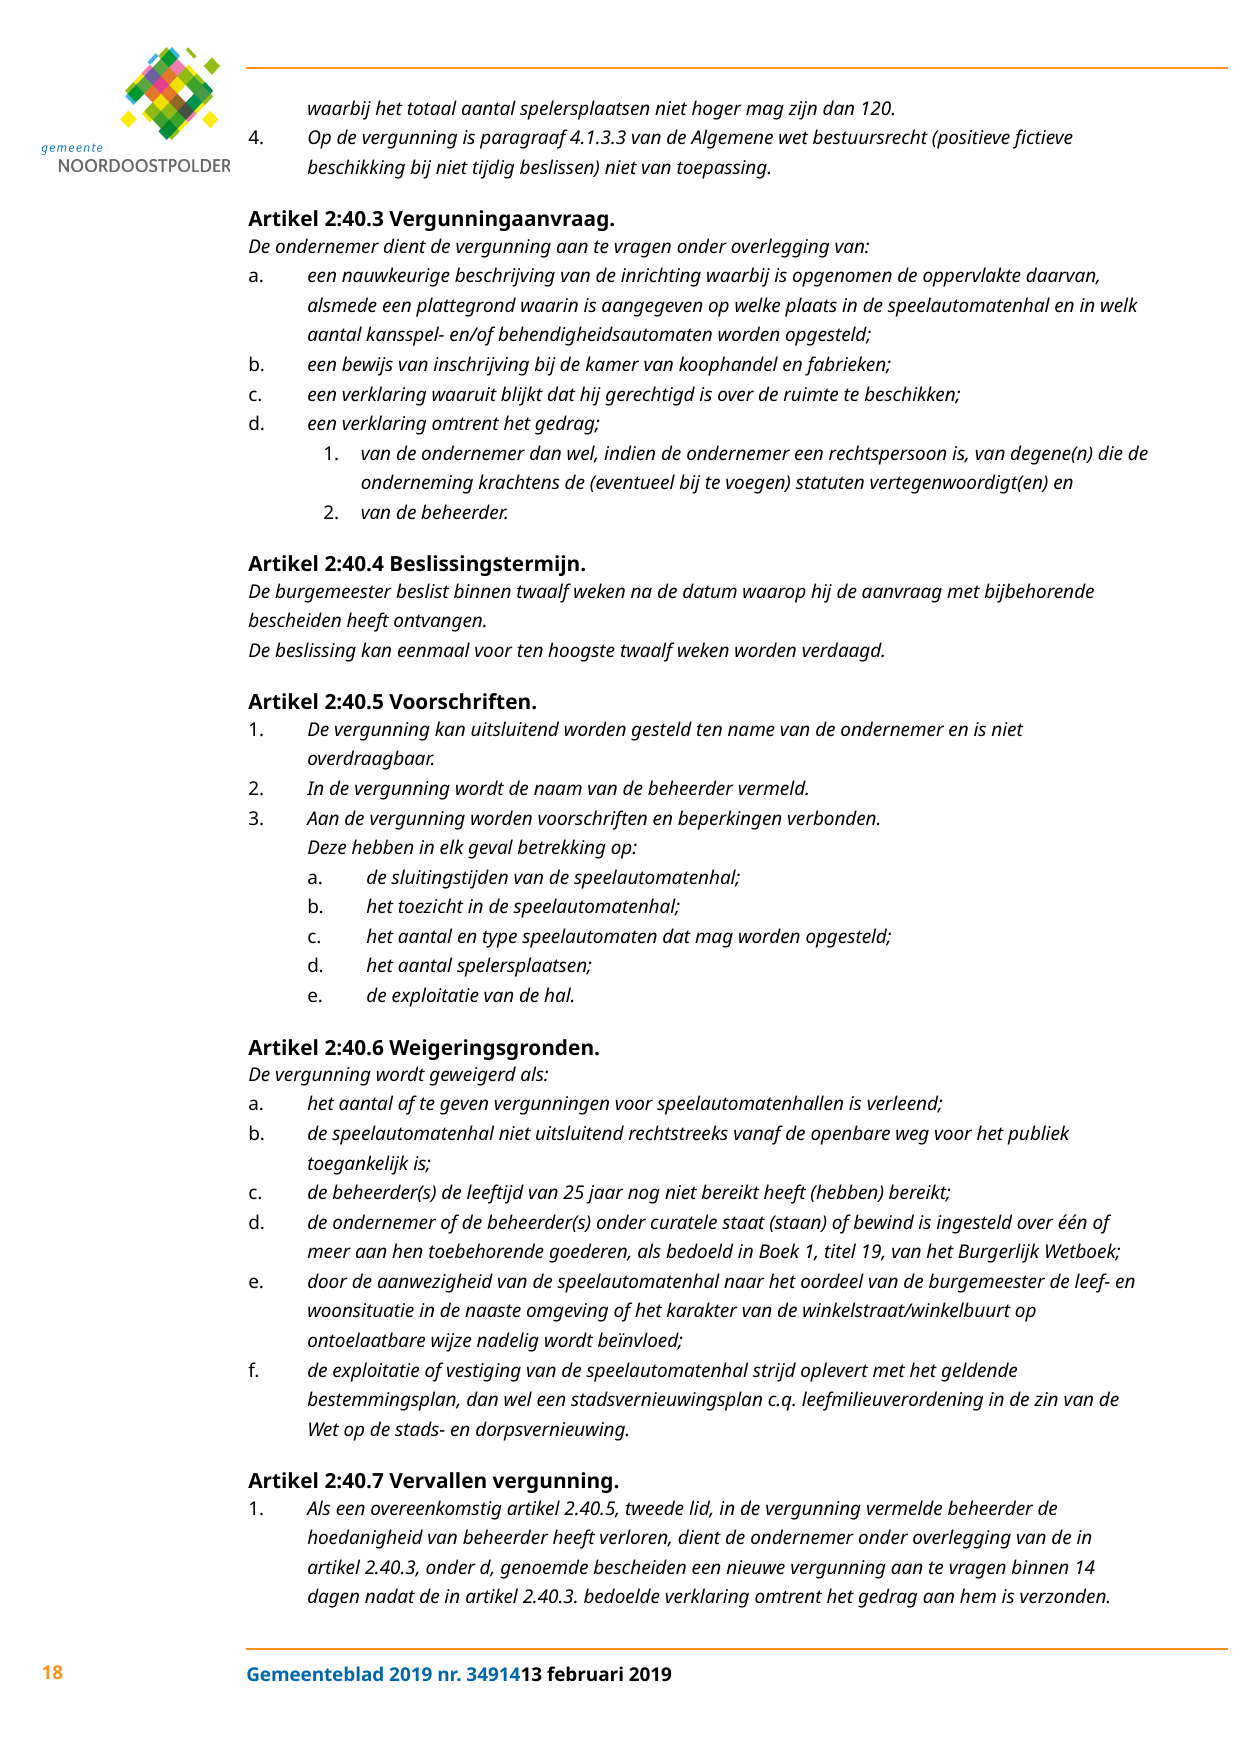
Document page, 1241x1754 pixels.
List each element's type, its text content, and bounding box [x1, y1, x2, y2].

text Artikel 2:40.3 Vergunningaanvraag. [248, 204, 1152, 233]
list de sluitingstijden van de speelautomatenhal; [307, 864, 1152, 889]
list een nauwkeurige beschrijving van de inrichting waarbij is opgenomen de oppervlakte daarvan, alsmede een plattegrond waarin is aangegeven op welke plaats in de speelautomatenhal en in welk aantal kansspel- en/of behendigheidsautomaten worden opgesteld; [248, 262, 1152, 347]
list Op de vergunning is paragraaf 4.1.3.3 van de Algemene wet bestuursrecht (positieve fictieve beschikking bij niet tijdig beslissen) niet van toepassing. [248, 124, 1152, 180]
list de beheerder(s) de leeftijd van 25 jaar nog niet bereikt heeft (hebben) bereikt; [248, 1179, 1152, 1205]
list door de aanwezigheid van de speelautomatenhal naar het oordeel van de burgemeester de leef- en woonsituatie in de naaste omgeving of het karakter van de winkelstraat/winkelbuurt op ontoelaatbare wijze nadelig wordt beïnvloed; [248, 1268, 1152, 1353]
text De ondernemer dient de vergunning aan te vragen onder overlegging van: [248, 233, 1152, 258]
list van de ondernemer dan wel, indien de ondernemer een rechtspersoon is, van degene(n) die de onderneming krachtens de (eventueel bij te voegen) statuten vertegenwoordigt(en) en [323, 440, 1152, 495]
text Artikel 2:40.4 Beslissingstermijn. [248, 549, 1152, 578]
list de speelautomatenhal niet uitsluitend rechtstreeks vanaf de openbare weg voor het publiek toegankelijk is; [248, 1120, 1152, 1176]
list het aantal spelersplaatsen; [307, 953, 1152, 978]
text De vergunning wordt geweigerd als: [248, 1061, 1152, 1087]
text Artikel 2:40.6 Weigeringsgronden. [248, 1033, 1152, 1061]
list Deze hebben in elk geval betrekking op: [248, 834, 1152, 860]
list een verklaring omtrent het gedrag; [248, 410, 1152, 436]
list een verklaring waaruit blijkt dat hij gerechtigd is over de ruimte te beschikken; [248, 381, 1152, 406]
text Artikel 2:40.5 Voorschriften. [248, 687, 1152, 716]
list het aantal af te geven vergunningen voor speelautomatenhallen is verleend; [248, 1091, 1152, 1116]
list In de vergunning wordt de naam van de beheerder vermeld. [248, 775, 1152, 801]
list een bewijs van inschrijving bij de kamer van koophandel en fabrieken; [248, 351, 1152, 377]
list de exploitatie of vestiging van de speelautomatenhal strijd oplevert met het geldende bestemmingsplan, dan wel een stadsvernieuwingsplan c.q. leefmilieuverordening in de zin van de Wet op de stads- en dorpsvernieuwing. [248, 1357, 1152, 1442]
list Aan de vergunning worden voorschriften en beperkingen verbonden. [248, 805, 1152, 830]
picture [41, 47, 231, 172]
list van de beheerder. [323, 499, 1152, 525]
list de ondernemer of de beheerder(s) onder curatele staat (staan) of bewind is ingesteld over één of meer aan hen toebehorende goederen, als bedoeld in Boek 1, titel 19, van het Burgerlijk Wetboek; [248, 1209, 1152, 1264]
text De burgemeester beslist binnen twaalf weken na de datum waarop hij de aanvraag met bijbehorende bescheiden heeft ontvangen. [248, 578, 1152, 633]
list Als een overeenkomstig artikel 2.40.5, tweede lid, in de vergunning vermelde beheerder de hoedanigheid van beheerder heeft verloren, dient de ondernemer onder overlegging van de in artikel 2.40.3, onder d, genoemde bescheiden een nieuwe vergunning aan te vragen binnen 14 dagen nadat de in artikel 2.40.3. bedoelde verklaring omtrent het gedrag aan hem is verzonden. [248, 1495, 1152, 1609]
list de exploitatie van de hal. [307, 982, 1152, 1008]
list waarbij het totaal aantal spelersplaatsen niet hoger mag zijn dan 120. [248, 95, 1152, 121]
list De vergunning kan uitsluitend worden gesteld ten name van de ondernemer en is niet overdraagbaar. [248, 716, 1152, 771]
list het aantal en type speelautomaten dat mag worden opgesteld; [307, 923, 1152, 949]
text De beslissing kan eenmaal voor ten hoogste twaalf weken worden verdaagd. [248, 637, 1152, 663]
list het toezicht in de speelautomatenhal; [307, 893, 1152, 919]
text Artikel 2:40.7 Vervallen vergunning. [248, 1466, 1152, 1495]
